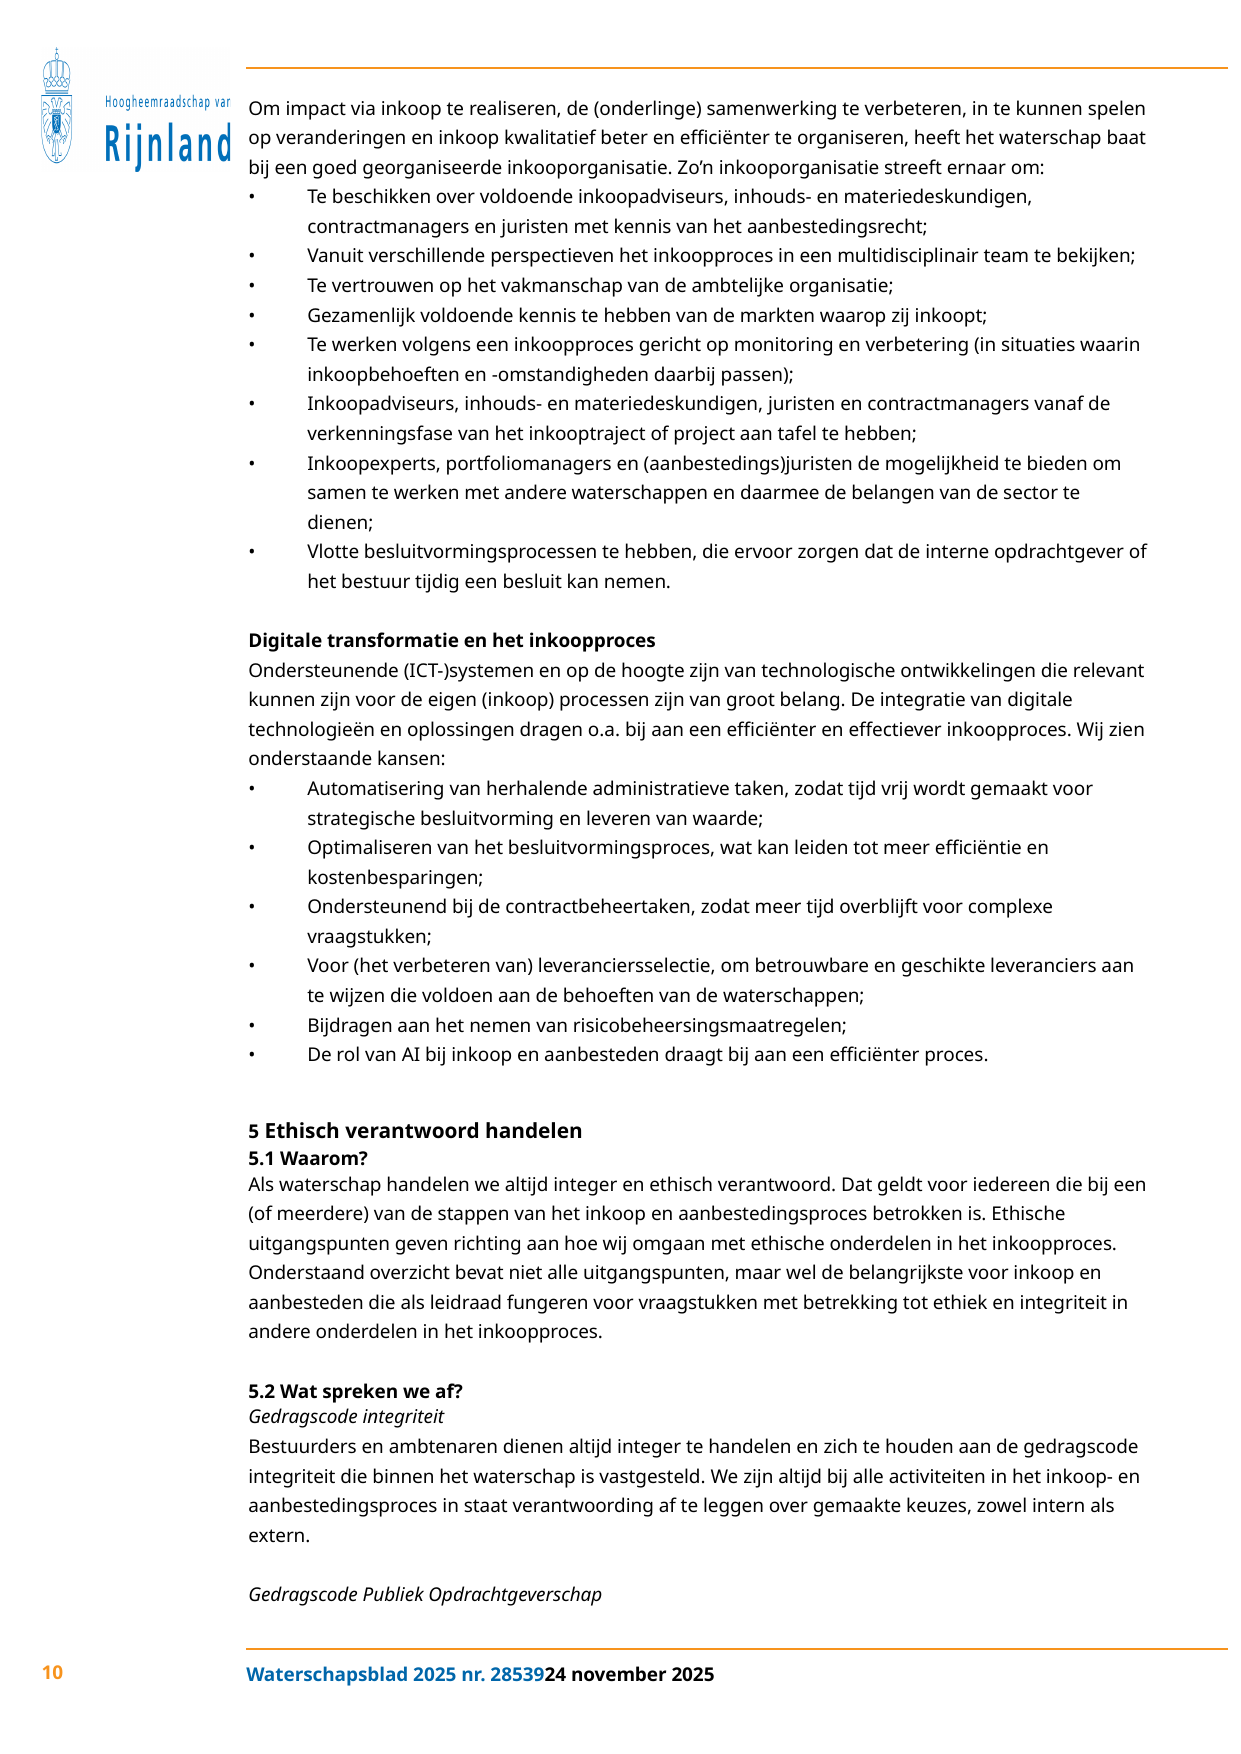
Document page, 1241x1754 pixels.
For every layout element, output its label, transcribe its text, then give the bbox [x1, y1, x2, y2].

list Te vertrouwen op het vakmanschap van de ambtelijke organisatie; [248, 272, 1152, 298]
list Ondersteunend bij de contractbeheertaken, zodat meer tijd overblijft voor complexe vraagstukken; [248, 893, 1152, 949]
list Te beschikken over voldoende inkoopadviseurs, inhouds- en materiedeskundigen, contractmanagers en juristen met kennis van het aanbestedingsrecht; [248, 183, 1152, 239]
text Gedragscode Publiek Opdrachtgeverschap [248, 1581, 1152, 1607]
list Automatisering van herhalende administratieve taken, zodat tijd vrij wordt gemaakt voor strategische besluitvorming en leveren van waarde; [248, 775, 1152, 831]
text Gedragscode integriteit [248, 1404, 1152, 1429]
list Bijdragen aan het nemen van risicobeheersingsmaatregelen; [248, 1012, 1152, 1038]
list Voor (het verbeteren van) leveranciersselectie, om betrouwbare en geschikte leveranciers aan te wijzen die voldoen aan de behoeften van de waterschappen; [248, 953, 1152, 1008]
list Vanuit verschillende perspectieven het inkoopproces in een multidisciplinair team te bekijken; [248, 243, 1152, 268]
text 5.1 Waarom? [248, 1145, 1152, 1171]
list Vlotte besluitvormingsprocessen te hebben, die ervoor zorgen dat de interne opdrachtgever of het bestuur tijdig een besluit kan nemen. [248, 538, 1152, 594]
list Optimaliseren van het besluitvormingsproces, wat kan leiden tot meer efficiëntie en kostenbesparingen; [248, 834, 1152, 890]
text Digitale transformatie en het inkoopproces [248, 627, 1152, 653]
list Inkoopexperts, portfoliomanagers en (aanbestedings­)juristen de mogelijkheid te bieden om samen te werken met andere waterschappen en daarmee de belangen van de sector te dienen; [248, 450, 1152, 535]
text 5 Ethisch verantwoord handelen [248, 1117, 1152, 1145]
list Gezamenlijk voldoende kennis te hebben van de markten waarop zij inkoopt; [248, 302, 1152, 328]
list De rol van AI bij inkoop en aanbesteden draagt bij aan een efficiënter proces. [248, 1041, 1152, 1067]
text Ondersteunende (ICT-)systemen en op de hoogte zijn van technologische ontwikkelingen die relevant kunnen zijn voor de eigen (inkoop) processen zijn van groot belang. De integratie van digitale technologieën en oplossingen dragen o.a. bij aan een efficiënter en effectiever inkoopproces. Wij zien onderstaande kansen: [248, 657, 1152, 771]
text Om impact via inkoop te realiseren, de (onderlinge) samenwerking te verbeteren, in te kunnen spelen op veranderingen en inkoop kwalitatief beter en efficiënter te organiseren, heeft het waterschap baat bij een goed georganiseerde inkooporganisatie. Zo’n inkooporganisatie streeft ernaar om: [248, 95, 1152, 180]
text 5.2 Wat spreken we af? [248, 1378, 1152, 1404]
list Te werken volgens een inkoopproces gericht op monitoring en verbetering (in situaties waarin inkoopbehoeften en -omstandigheden daarbij passen); [248, 331, 1152, 387]
text Bestuurders en ambtenaren dienen altijd integer te handelen en zich te houden aan de gedragscode integriteit die binnen het waterschap is vastgesteld. We zijn altijd bij alle activiteiten in het inkoop- en aanbestedingsproces in staat verantwoording af te leggen over gemaakte keuzes, zowel intern als extern. [248, 1433, 1152, 1548]
text Als waterschap handelen we altijd integer en ethisch verantwoord. Dat geldt voor iedereen die bij een (of meerdere) van de stappen van het inkoop­ en aanbestedingsproces betrokken is. Ethische uitgangspunten geven richting aan hoe wij omgaan met ethische onderdelen in het inkoopproces. Onderstaand overzicht bevat niet alle uitgangspunten, maar wel de belangrijkste voor inkoop en aanbesteden die als leidraad fungeren voor vraagstukken met betrekking tot ethiek en integriteit in andere onderdelen in het inkoopproces. [248, 1171, 1152, 1344]
picture [41, 47, 231, 172]
list Inkoopadviseurs, inhouds- en materiedeskundigen, juristen en contractmanagers vanaf de verkenningsfase van het inkooptraject of project aan tafel te hebben; [248, 391, 1152, 446]
